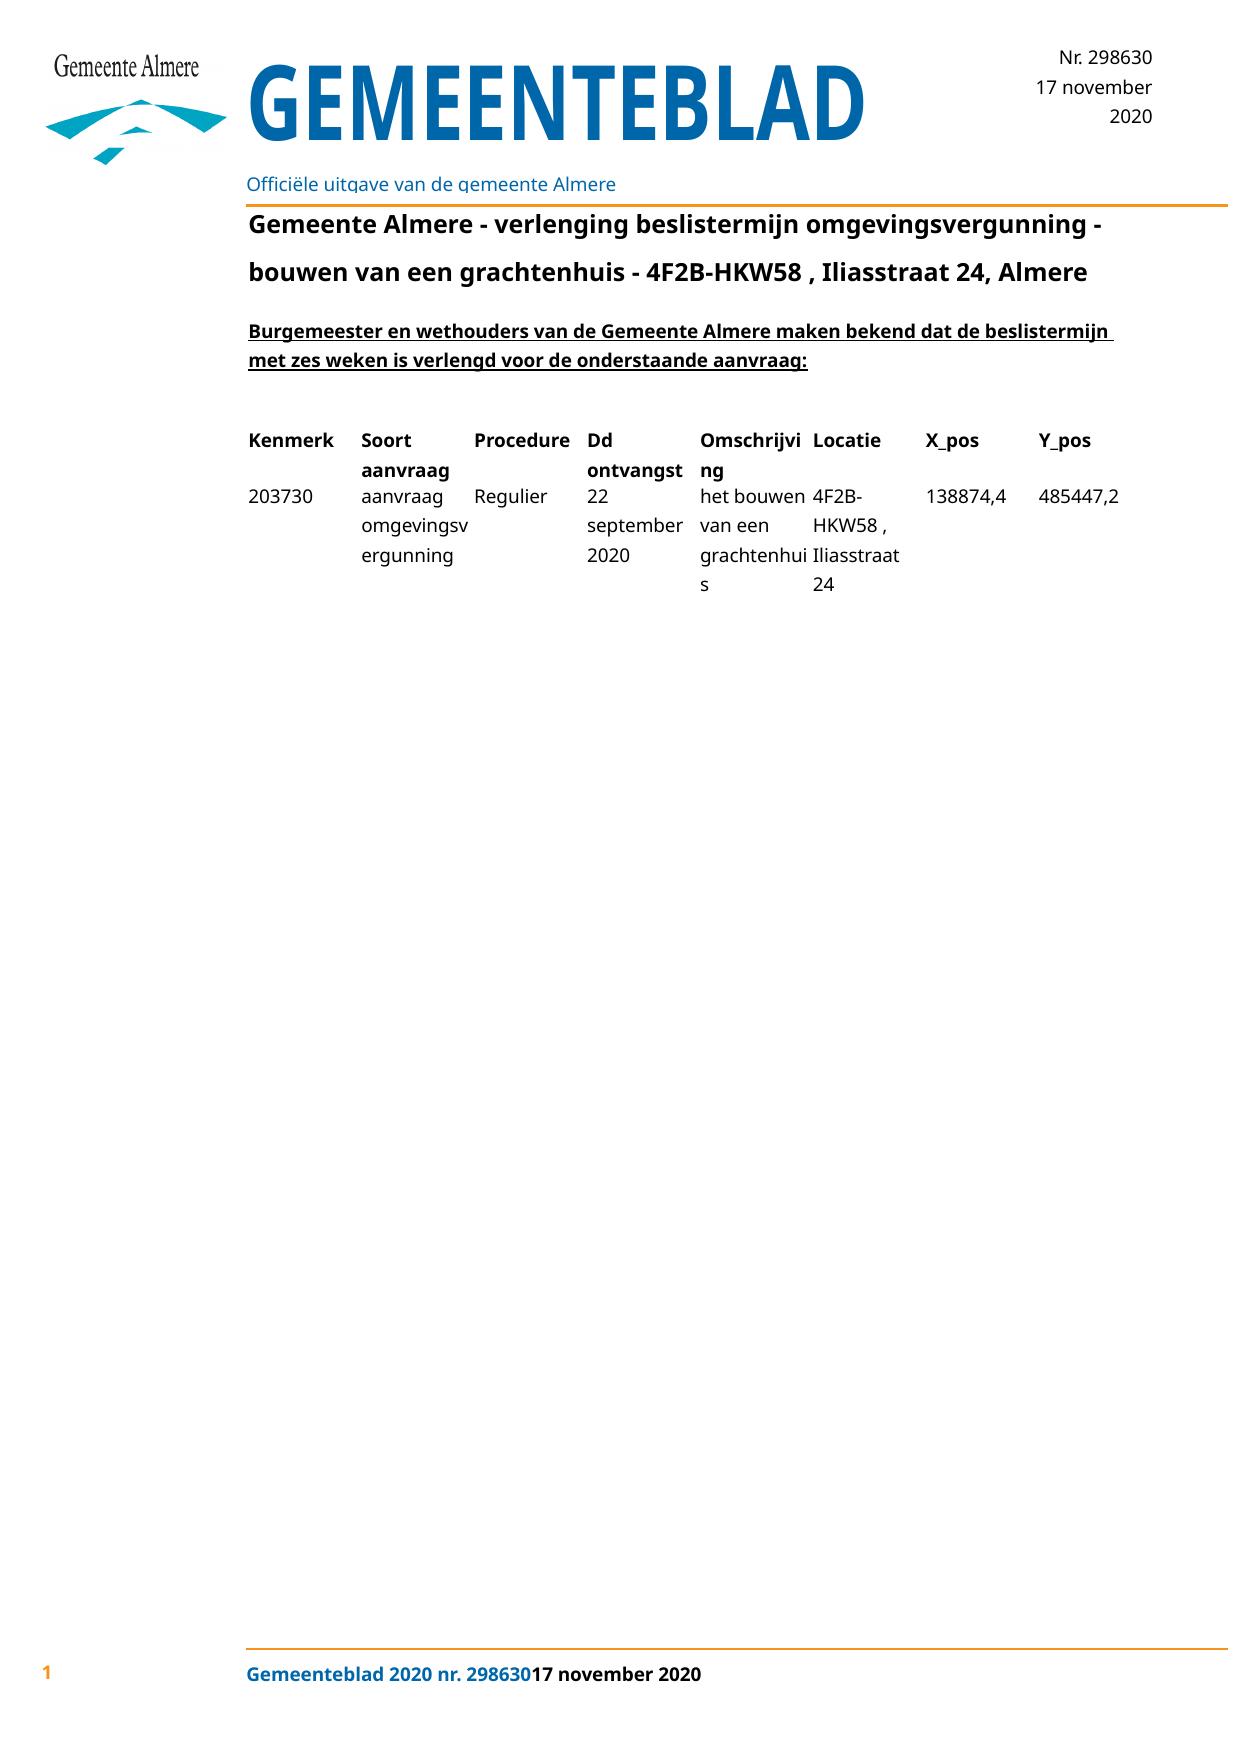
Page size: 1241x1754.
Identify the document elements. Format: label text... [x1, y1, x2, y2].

table_header Dd ontvangst [587, 428, 700, 483]
table_cell 22 september 2020 [587, 483, 700, 597]
table_cell 485447,2 [1039, 483, 1152, 597]
table_header X_pos [926, 428, 1038, 483]
table_cell 203730 [248, 483, 361, 597]
table_cell Regulier [474, 483, 587, 597]
text Gemeente Almere - verlenging beslistermijn omgevingsvergunning - bouwen van een grachtenhuis - 4F2B-HKW58 , Iliasstraat 24, Almere [248, 207, 1152, 288]
table_cell 138874,4 [926, 483, 1038, 597]
table_header Omschrijving [700, 428, 813, 483]
table_header Y_pos [1039, 428, 1152, 483]
text Burgemeester en wethouders van de Gemeente Almere maken bekend dat de beslistermijn met zes weken is verlengd voor de onderstaande aanvraag: [248, 318, 1152, 373]
table_cell 4F2B-HKW58 , Iliasstraat 24 [813, 483, 926, 597]
table_header Kenmerk [248, 428, 361, 483]
picture [41, 47, 231, 172]
table_header Soort aanvraag [361, 428, 474, 483]
table_header Procedure [474, 428, 587, 483]
table_cell het bouwen van een grachtenhuis [700, 483, 813, 597]
table_cell aanvraag omgevingsvergunning [361, 483, 474, 597]
table_header Locatie [813, 428, 926, 483]
